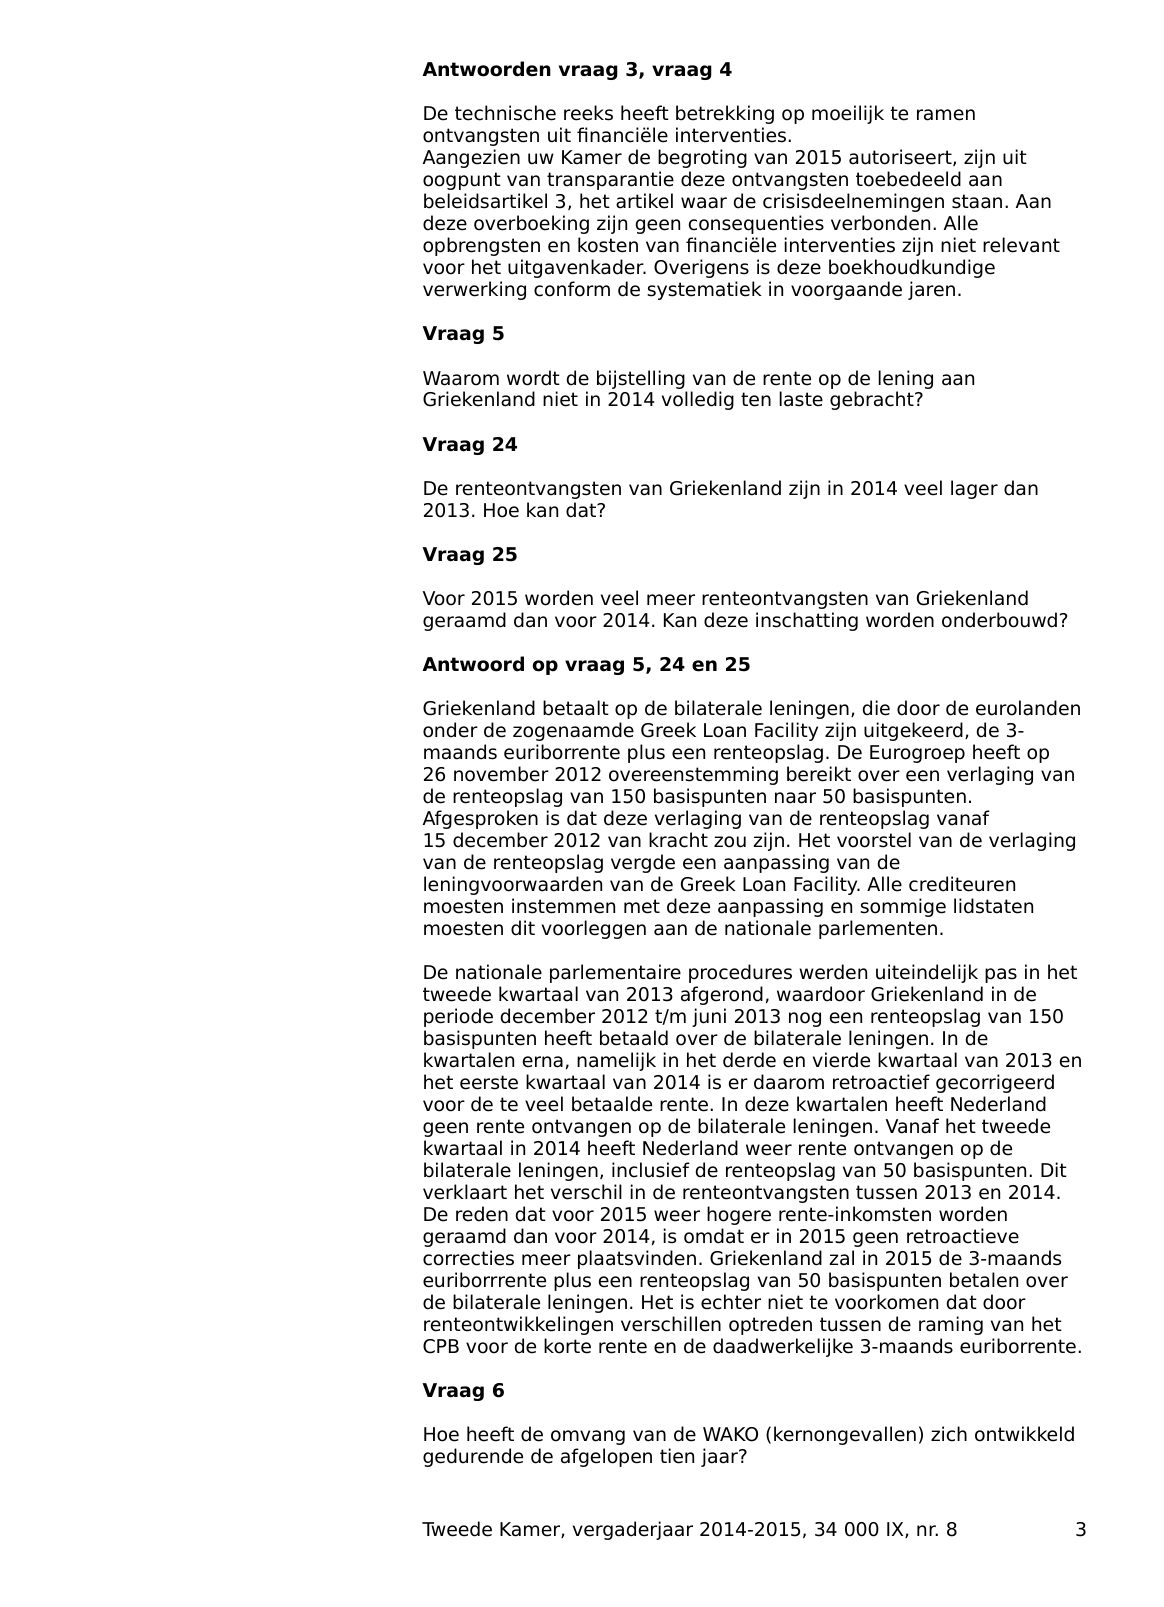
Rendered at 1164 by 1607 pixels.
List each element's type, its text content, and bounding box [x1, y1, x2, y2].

text De renteontvangsten van Griekenland zijn in 2014 veel lager dan 2013. Hoe kan dat? [422, 478, 1087, 522]
text De nationale parlementaire procedures werden uiteindelijk pas in het tweede kwartaal van 2013 afgerond, waardoor Griekenland in de periode december 2012 t/m juni 2013 nog een renteopslag van 150 basispunten heeft betaald over de bilaterale leningen. In de kwartalen erna, namelijk in het derde en vierde kwartaal van 2013 en het eerste kwartaal van 2014 is er daarom retroactief gecorrigeerd voor de te veel betaalde rente. In deze kwartalen heeft Nederland geen rente ontvangen op de bilaterale leningen. Vanaf het tweede kwartaal in 2014 heeft Nederland weer rente ontvangen op de bilaterale leningen, inclusief de renteopslag van 50 basispunten. Dit verklaart het verschil in de renteontvangsten tussen 2013 en 2014. De reden dat voor 2015 weer hogere rente-inkomsten worden geraamd dan voor 2014, is omdat er in 2015 geen retroactieve correcties meer plaatsvinden. Griekenland zal in 2015 de 3-maands euriborrrente plus een renteopslag van 50 basispunten betalen over de bilaterale leningen. Het is echter niet te voorkomen dat door renteontwikkelingen verschillen optreden tussen de raming van het CPB voor de korte rente en de daadwerkelijke 3-maands euriborrente. [422, 962, 1087, 1358]
text Waarom wordt de bijstelling van de rente op de lening aan Griekenland niet in 2014 volledig ten laste gebracht? [422, 367, 1087, 411]
subtitle Vraag 6 [422, 1380, 1087, 1402]
text Griekenland betaalt op de bilaterale leningen, die door de eurolanden onder de zogenaamde Greek Loan Facility zijn uitgekeerd, de 3-maands euriborrente plus een renteopslag. De Eurogroep heeft op 26 november 2012 overeenstemming bereikt over een verlaging van de renteopslag van 150 basispunten naar 50 basispunten. Afgesproken is dat deze verlaging van de renteopslag vanaf 15 december 2012 van kracht zou zijn. Het voorstel van de verlaging van de renteopslag vergde een aanpassing van de leningvoorwaarden van de Greek Loan Facility. Alle crediteuren moesten instemmen met deze aanpassing en sommige lidstaten moesten dit voorleggen aan de nationale parlementen. [422, 698, 1087, 940]
text Hoe heeft de omvang van de WAKO (kernongevallen) zich ontwikkeld gedurende de afgelopen tien jaar? [422, 1424, 1087, 1468]
text De technische reeks heeft betrekking op moeilijk te ramen ontvangsten uit financiële interventies. [422, 103, 1087, 147]
subtitle Antwoord op vraag 5, 24 en 25 [422, 654, 1087, 676]
subtitle Antwoorden vraag 3, vraag 4 [422, 59, 1087, 81]
subtitle Vraag 25 [422, 544, 1087, 566]
text Voor 2015 worden veel meer renteontvangsten van Griekenland geraamd dan voor 2014. Kan deze inschatting worden onderbouwd? [422, 588, 1087, 632]
text Aangezien uw Kamer de begroting van 2015 autoriseert, zijn uit oogpunt van transparantie deze ontvangsten toebedeeld aan beleidsartikel 3, het artikel waar de crisisdeelnemingen staan. Aan deze overboeking zijn geen consequenties verbonden. Alle opbrengsten en kosten van financiële interventies zijn niet relevant voor het uitgavenkader. Overigens is deze boekhoudkundige verwerking conform de systematiek in voorgaande jaren. [422, 147, 1087, 301]
subtitle Vraag 5 [422, 323, 1087, 345]
subtitle Vraag 24 [422, 433, 1087, 456]
